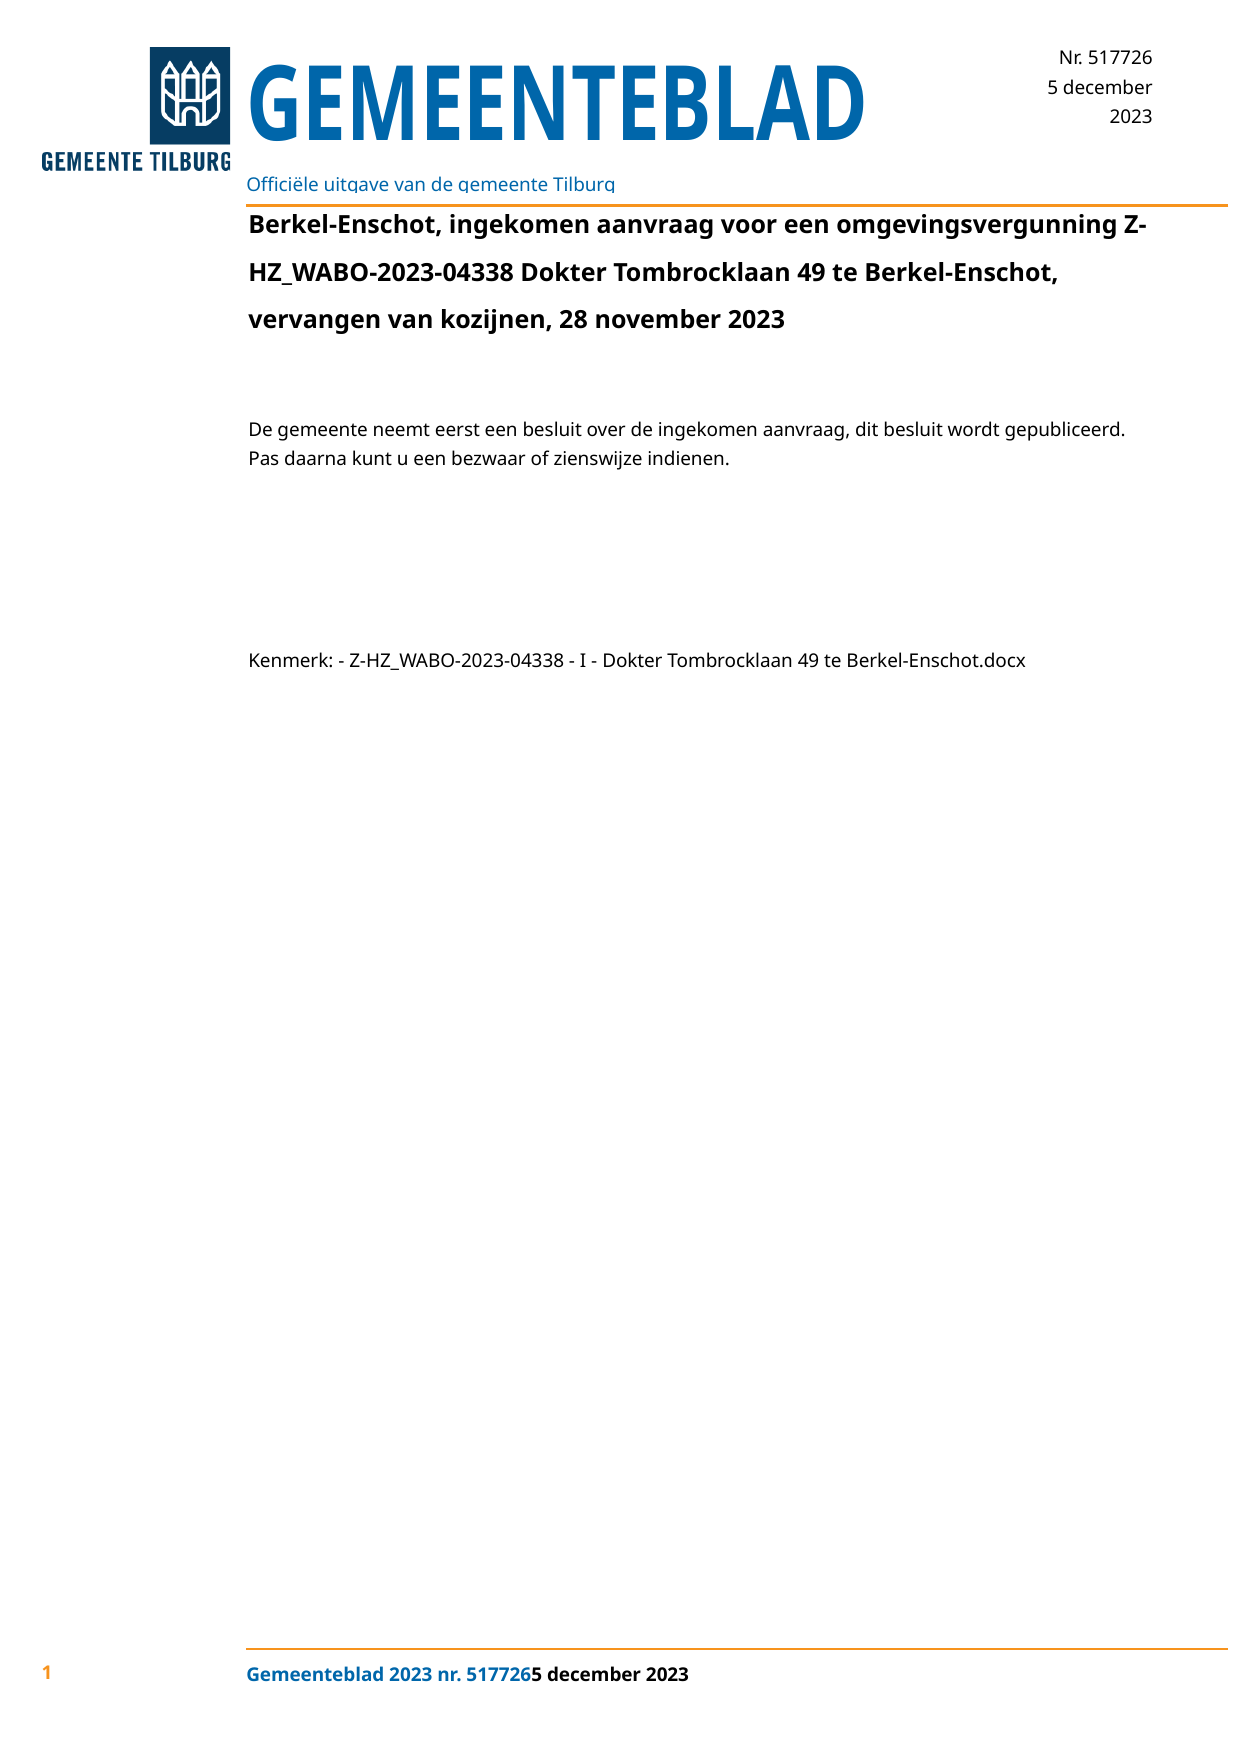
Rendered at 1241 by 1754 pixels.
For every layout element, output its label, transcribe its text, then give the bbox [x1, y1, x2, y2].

picture [41, 47, 231, 172]
text De gemeente neemt eerst een besluit over de ingekomen aanvraag, dit besluit wordt gepubliceerd. Pas daarna kunt u een bezwaar of zienswijze indienen. [248, 416, 1152, 471]
text Kenmerk: - Z-HZ_WABO-2023-04338 - I - Dokter Tombrocklaan 49 te Berkel-Enschot.docx [248, 647, 1152, 673]
text Berkel-Enschot, ingekomen aanvraag voor een omgevingsvergunning Z-HZ_WABO-2023-04338 Dokter Tombrocklaan 49 te Berkel-Enschot, vervangen van kozijnen, 28 november 2023 [248, 207, 1152, 336]
